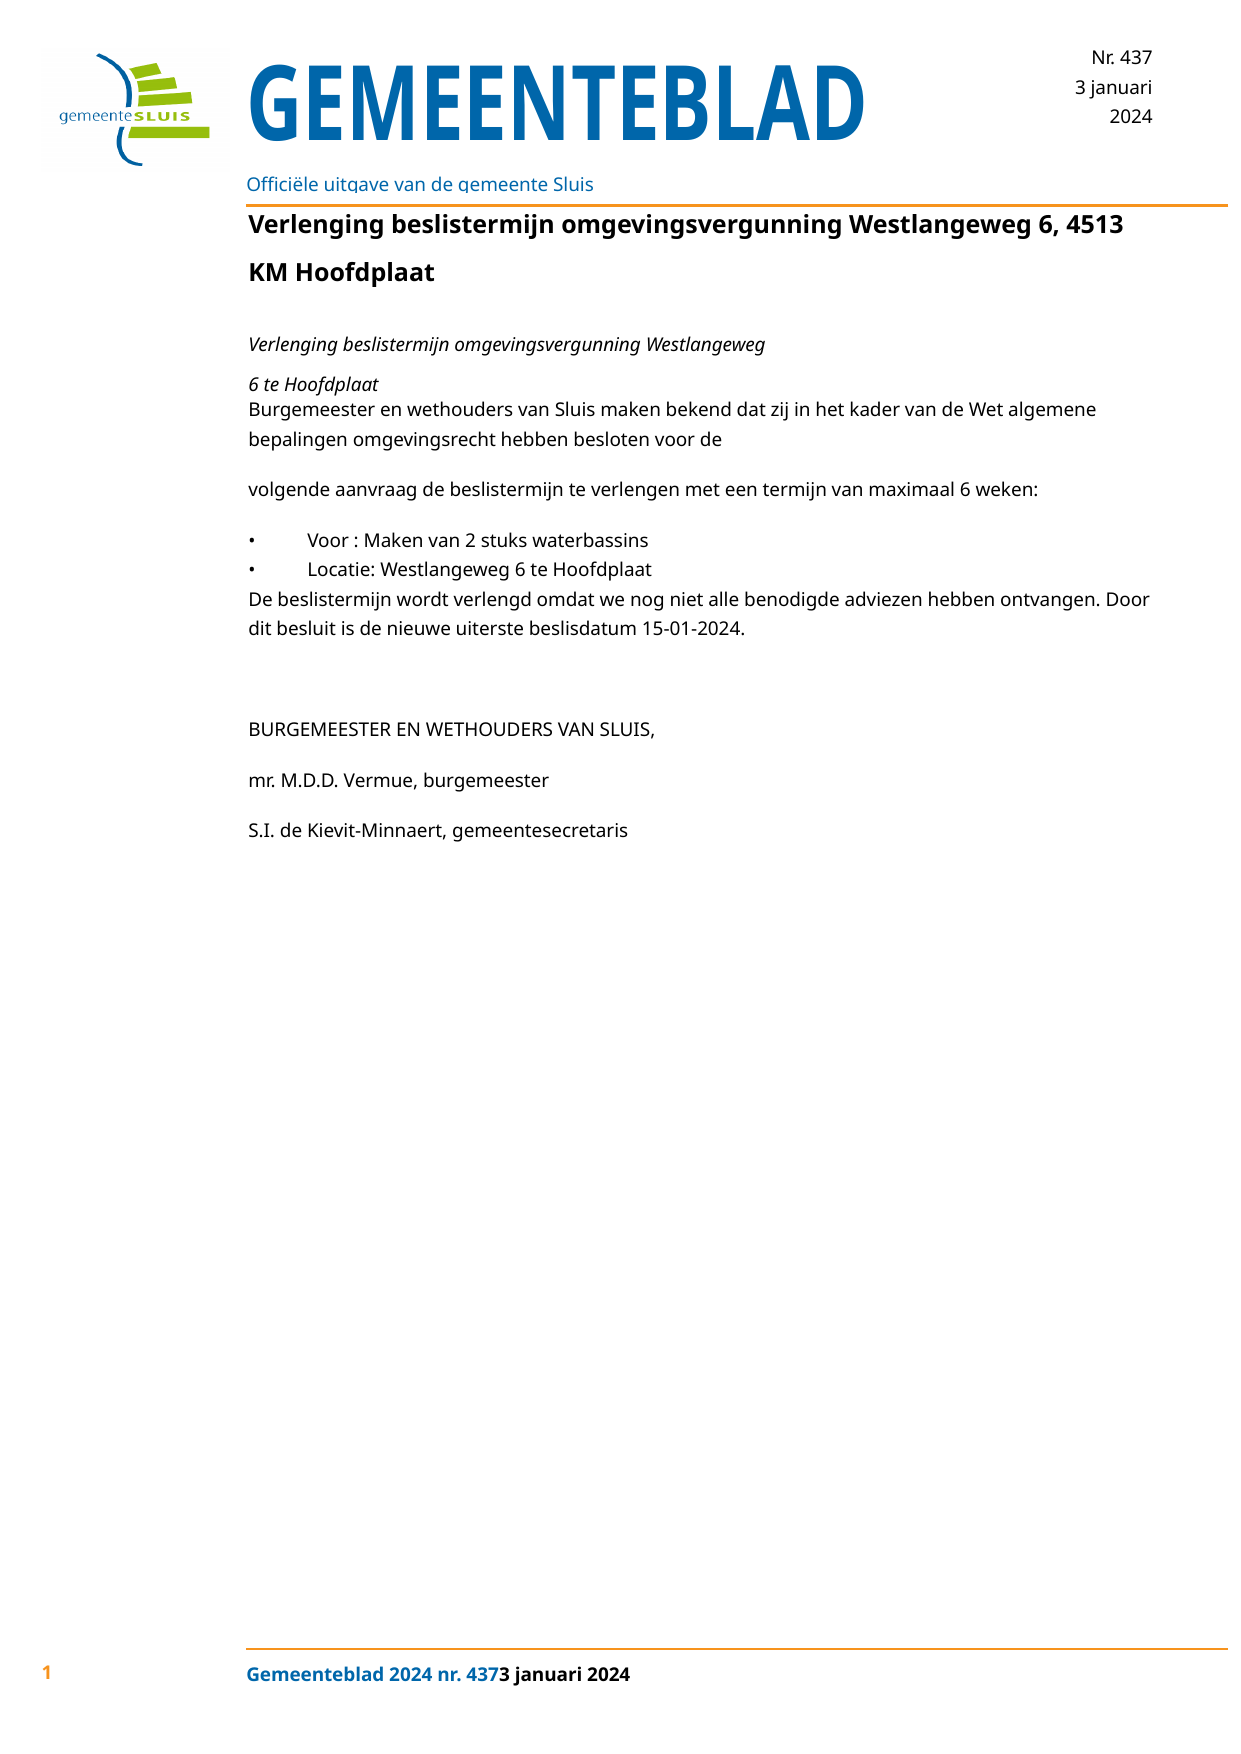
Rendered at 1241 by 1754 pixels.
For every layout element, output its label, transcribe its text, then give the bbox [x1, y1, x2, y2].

picture [41, 47, 231, 172]
text De beslistermijn wordt verlengd omdat we nog niet alle benodigde adviezen hebben ontvangen. Door dit besluit is de nieuwe uiterste beslisdatum 15-01-2024. [248, 586, 1152, 641]
text BURGEMEESTER EN WETHOUDERS VAN SLUIS, [248, 716, 1152, 742]
list Locatie: Westlangeweg 6 te Hoofdplaat [248, 556, 1152, 582]
text Burgemeester en wethouders van Sluis maken bekend dat zij in het kader van de Wet algemene bepalingen omgevingsrecht hebben besloten voor de [248, 396, 1152, 452]
text mr. M.D.D. Vermue, burgemeester [248, 767, 1152, 793]
text Verlenging beslistermijn omgevingsvergunning Westlangeweg 6, 4513 KM Hoofdplaat [248, 207, 1152, 288]
list Voor : Maken van 2 stuks waterbassins [248, 527, 1152, 553]
text Verlenging beslistermijn omgevingsvergunning Westlangeweg [248, 331, 1152, 357]
text S.I. de Kievit-Minnaert, gemeentesecretaris [248, 817, 1152, 843]
text 6 te Hoofdplaat [248, 371, 1152, 396]
text volgende aanvraag de beslistermijn te verlengen met een termijn van maximaal 6 weken: [248, 476, 1152, 502]
